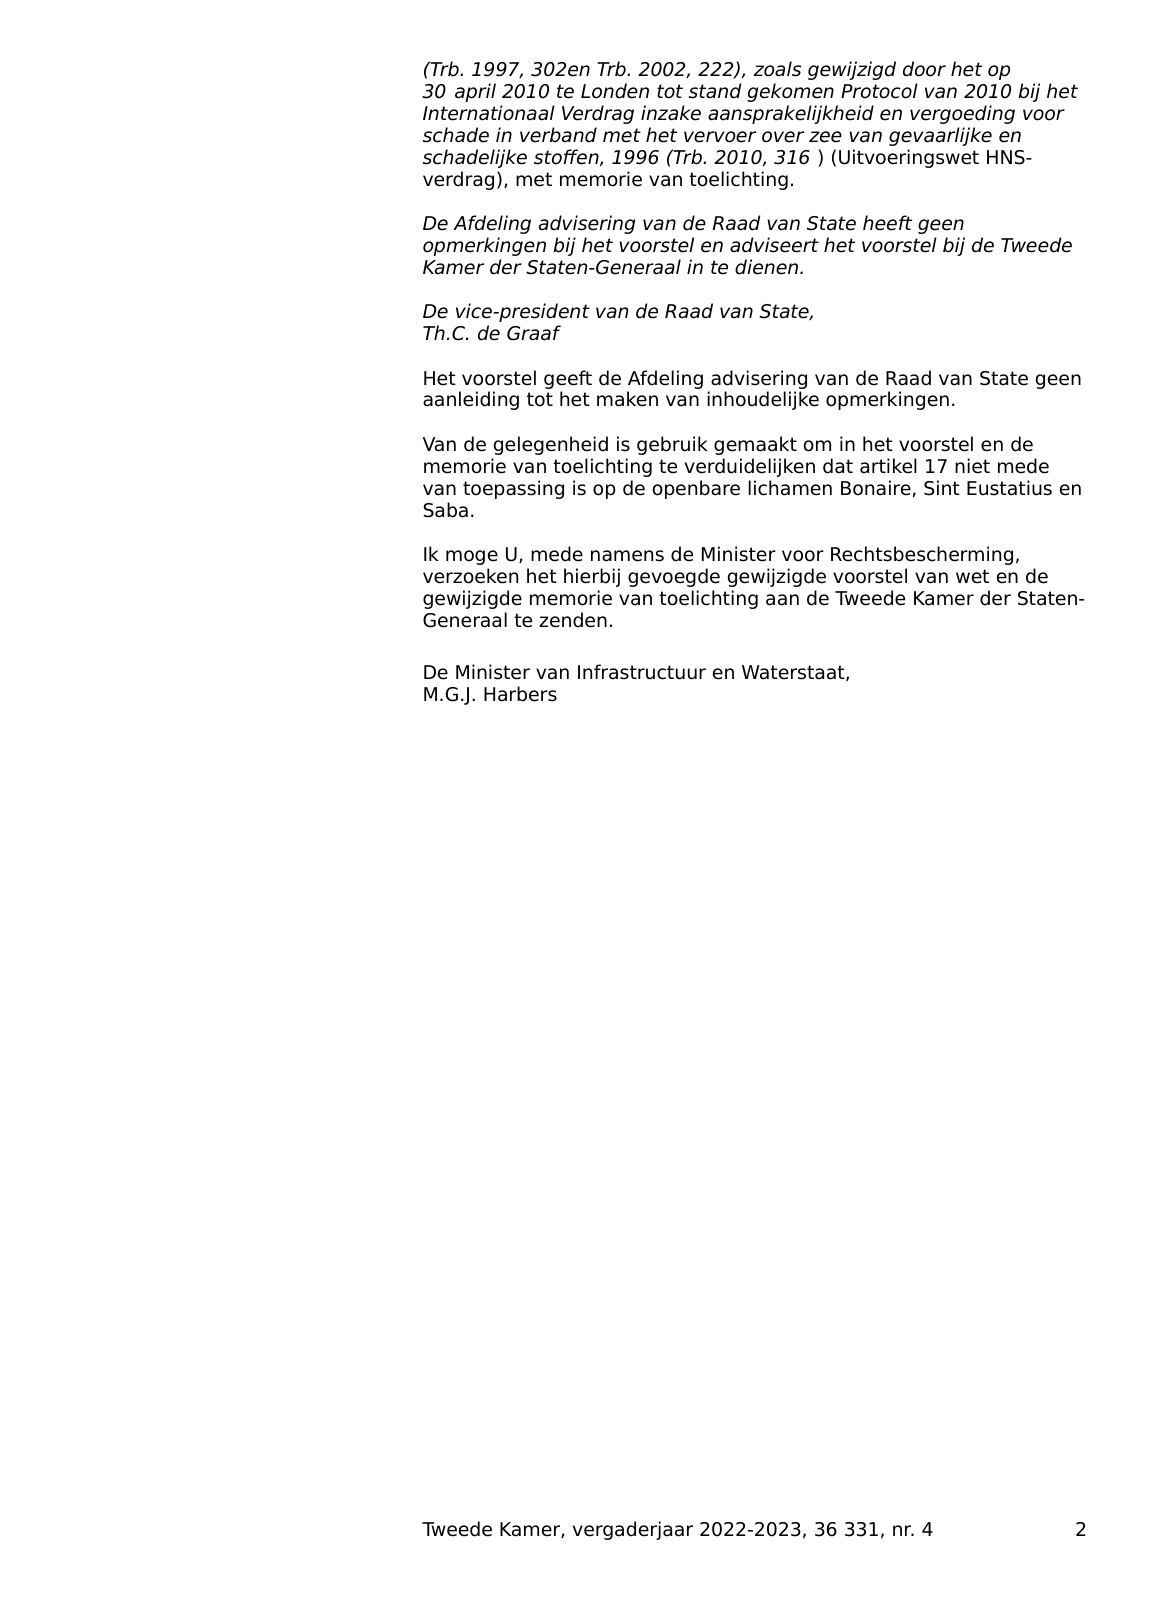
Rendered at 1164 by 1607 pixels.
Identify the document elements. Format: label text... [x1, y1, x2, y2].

text Het voorstel geeft de Afdeling advisering van de Raad van State geen aanleiding tot het maken van inhoudelijke opmerkingen. [422, 367, 1087, 411]
text De vice-president van de Raad van State, [422, 301, 1087, 323]
text (Trb. 1997, 302en Trb. 2002, 222), zoals gewijzigd door het op 30 april 2010 te Londen tot stand gekomen Protocol van 2010 bij het Internationaal Verdrag inzake aansprakelijkheid en vergoeding voor schade in verband met het vervoer over zee van gevaarlijke en schadelijke stoffen, 1996 (Trb. 2010, 316 ) (Uitvoeringswet HNS-verdrag), met memorie van toelichting. [422, 59, 1087, 191]
text De Minister van Infrastructuur en Waterstaat, M.G.J. Harbers [422, 662, 1087, 706]
text Ik moge U, mede namens de Minister voor Rechtsbescherming, verzoeken het hierbij gevoegde gewijzigde voorstel van wet en de gewijzigde memorie van toelichting aan de Tweede Kamer der Staten-Generaal te zenden. [422, 544, 1087, 632]
text Van de gelegenheid is gebruik gemaakt om in het voorstel en de memorie van toelichting te verduidelijken dat artikel 17 niet mede van toepassing is op de openbare lichamen Bonaire, Sint Eustatius en Saba. [422, 433, 1087, 521]
text Th.C. de Graaf [422, 323, 1087, 345]
text De Afdeling advisering van de Raad van State heeft geen opmerkingen bij het voorstel en adviseert het voorstel bij de Tweede Kamer der Staten-Generaal in te dienen. [422, 213, 1087, 279]
